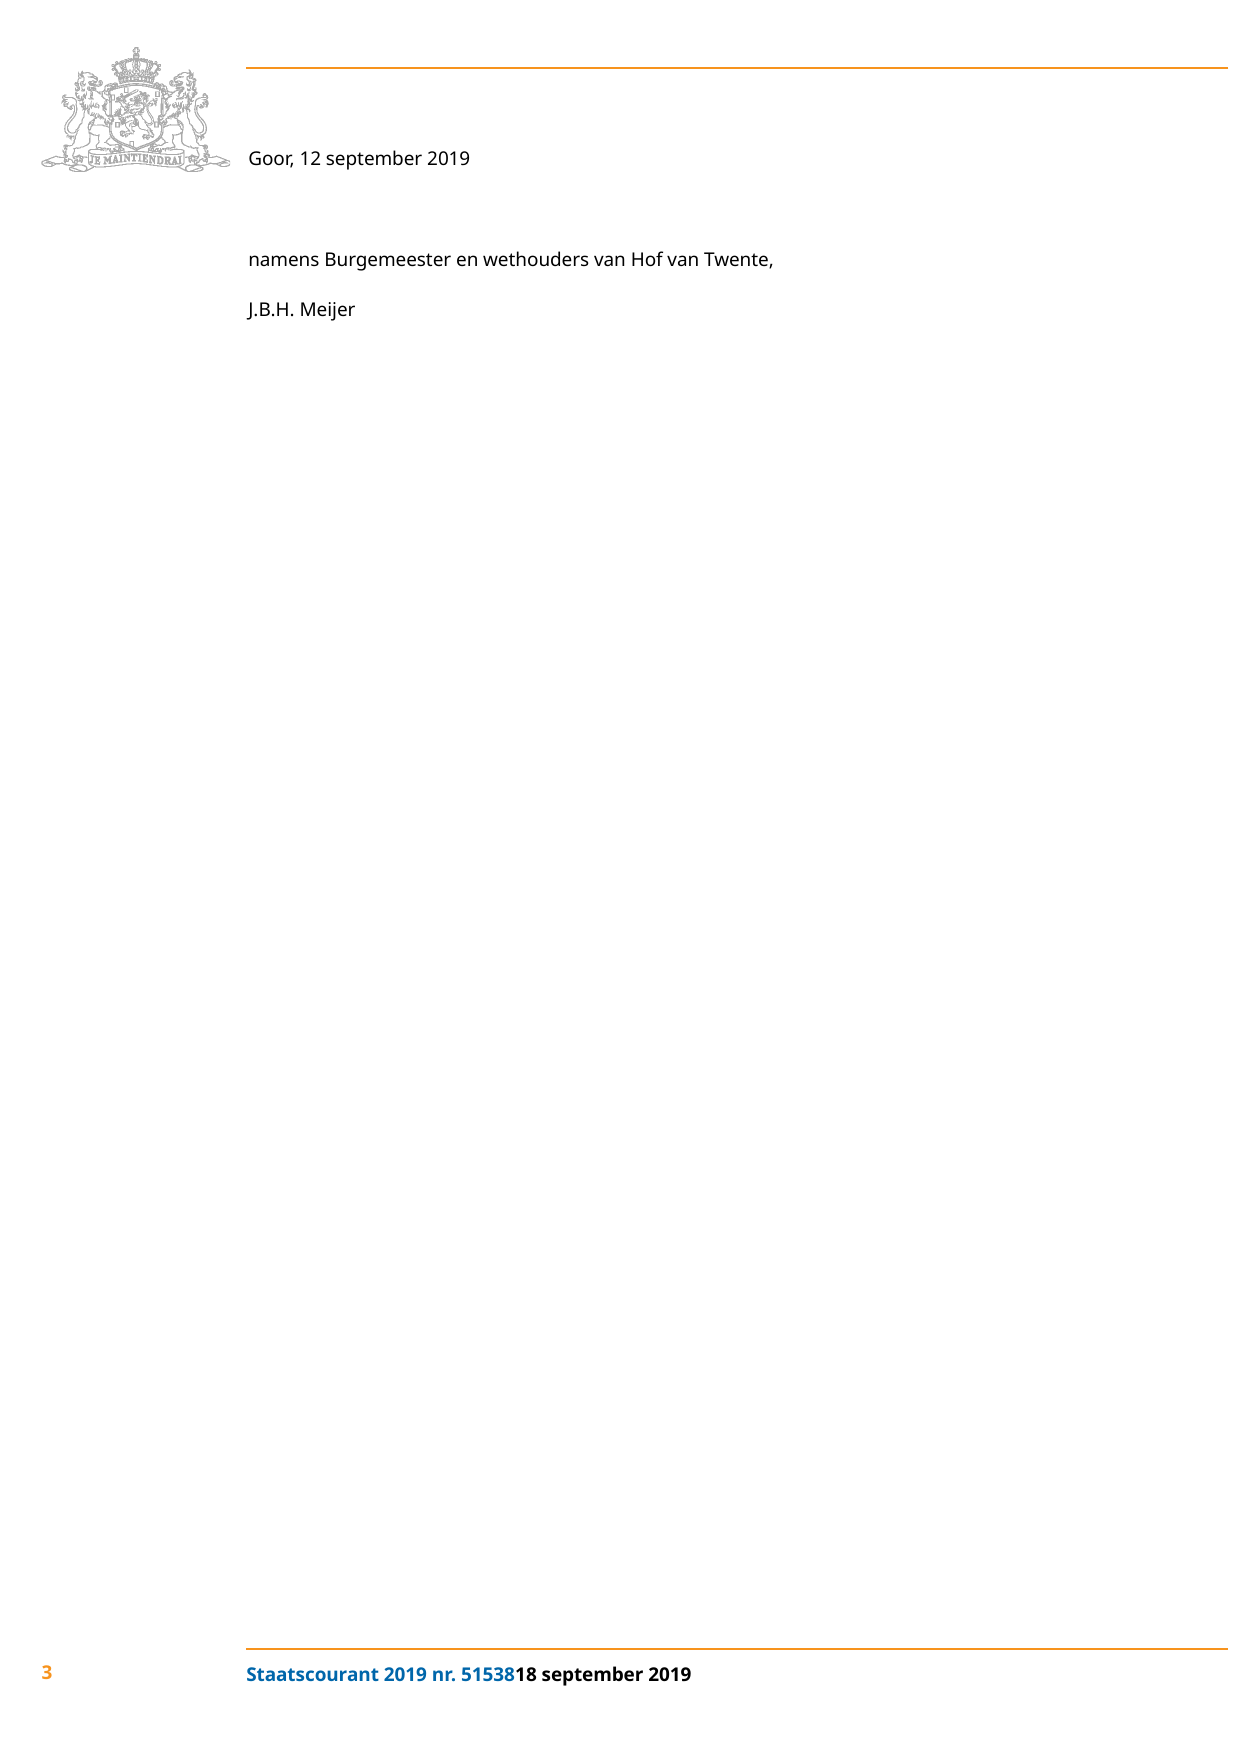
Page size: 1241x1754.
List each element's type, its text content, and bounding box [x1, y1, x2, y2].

text Goor, 12 september 2019 [248, 145, 1152, 171]
text namens Burgemeester en wethouders van Hof van Twente, [248, 246, 1152, 272]
text J.B.H. Meijer [248, 296, 1152, 322]
picture [41, 47, 231, 172]
